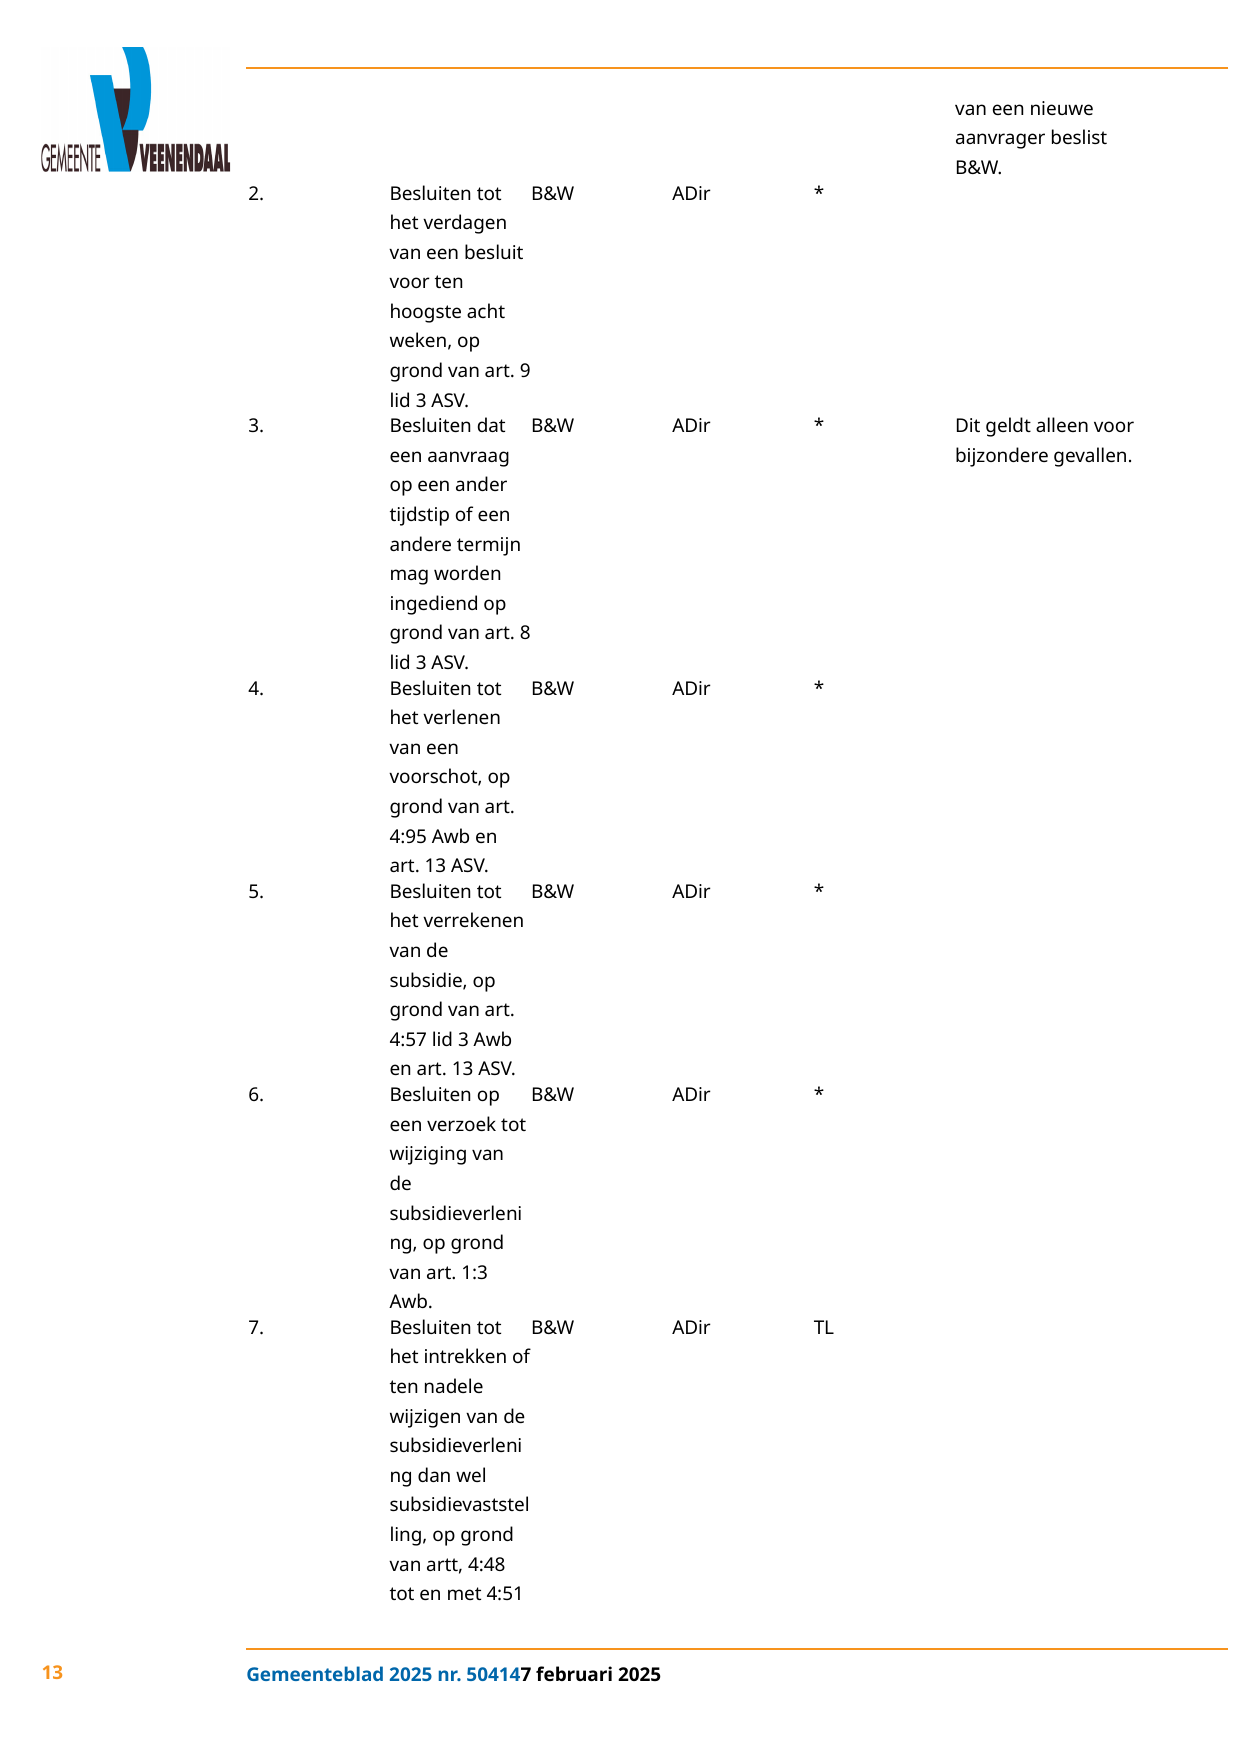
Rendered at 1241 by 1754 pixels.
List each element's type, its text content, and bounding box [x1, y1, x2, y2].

table_cell * [814, 180, 955, 412]
table_cell [248, 675, 389, 878]
table_cell Besluiten tot het intrekken of ten nadele wijzigen van de subsidieverlening dan wel subsidievaststelling, op grond van artt, 4:48 tot en met 4:51 [389, 1314, 531, 1606]
table_cell [531, 95, 672, 180]
table_cell Besluiten tot het verrekenen van de subsidie, op grond van art. 4:57 lid 3 Awb en art. 13 ASV. [389, 878, 531, 1081]
picture [123, 47, 231, 172]
table_cell [955, 1314, 1152, 1606]
table_cell Besluiten tot het verlenen van een voorschot, op grond van art. 4:95 Awb en art. 13 ASV. [389, 675, 531, 878]
table_cell Besluiten dat een aanvraag op een ander tijdstip of een andere termijn mag worden ingediend op grond van art. 8 lid 3 ASV. [389, 413, 531, 675]
table_cell [248, 1314, 389, 1606]
table_cell Besluiten op een verzoek tot wijziging van de subsidieverlening, op grond van art. 1:3 Awb. [389, 1081, 531, 1314]
table_cell B&W [531, 1314, 672, 1606]
table_cell Besluiten tot het verdagen van een besluit voor ten hoogste acht weken, op grond van art. 9 lid 3 ASV. [389, 180, 531, 412]
table_cell TL [814, 1314, 955, 1606]
table_cell ADir [672, 1081, 813, 1314]
table_cell [248, 95, 389, 180]
table_cell B&W [531, 413, 672, 675]
table_cell ADir [672, 878, 813, 1081]
table_cell [389, 95, 531, 180]
table_cell [955, 675, 1152, 878]
table_cell B&W [531, 878, 672, 1081]
table_cell Dit geldt alleen voor bijzondere gevallen. [955, 413, 1152, 675]
table_cell [248, 1081, 389, 1314]
table_cell [955, 878, 1152, 1081]
table_cell B&W [531, 675, 672, 878]
table_cell [248, 878, 389, 1081]
table_cell ADir [672, 180, 813, 412]
table_cell ADir [672, 1314, 813, 1606]
table_cell [955, 1081, 1152, 1314]
table_cell [955, 180, 1152, 412]
table_cell [672, 95, 813, 180]
table_cell * [814, 675, 955, 878]
table_cell * [814, 1081, 955, 1314]
table_cell [248, 180, 389, 412]
table_cell ADir [672, 413, 813, 675]
table_cell ADir [672, 675, 813, 878]
table_cell B&W [531, 180, 672, 412]
table_cell [248, 413, 389, 675]
table_cell * [814, 413, 955, 675]
picture [41, 47, 130, 172]
table_cell * [814, 878, 955, 1081]
table_cell B&W [531, 1081, 672, 1314]
table_cell van een nieuwe aanvrager beslist B&W. [955, 95, 1152, 180]
table_cell [814, 95, 955, 180]
